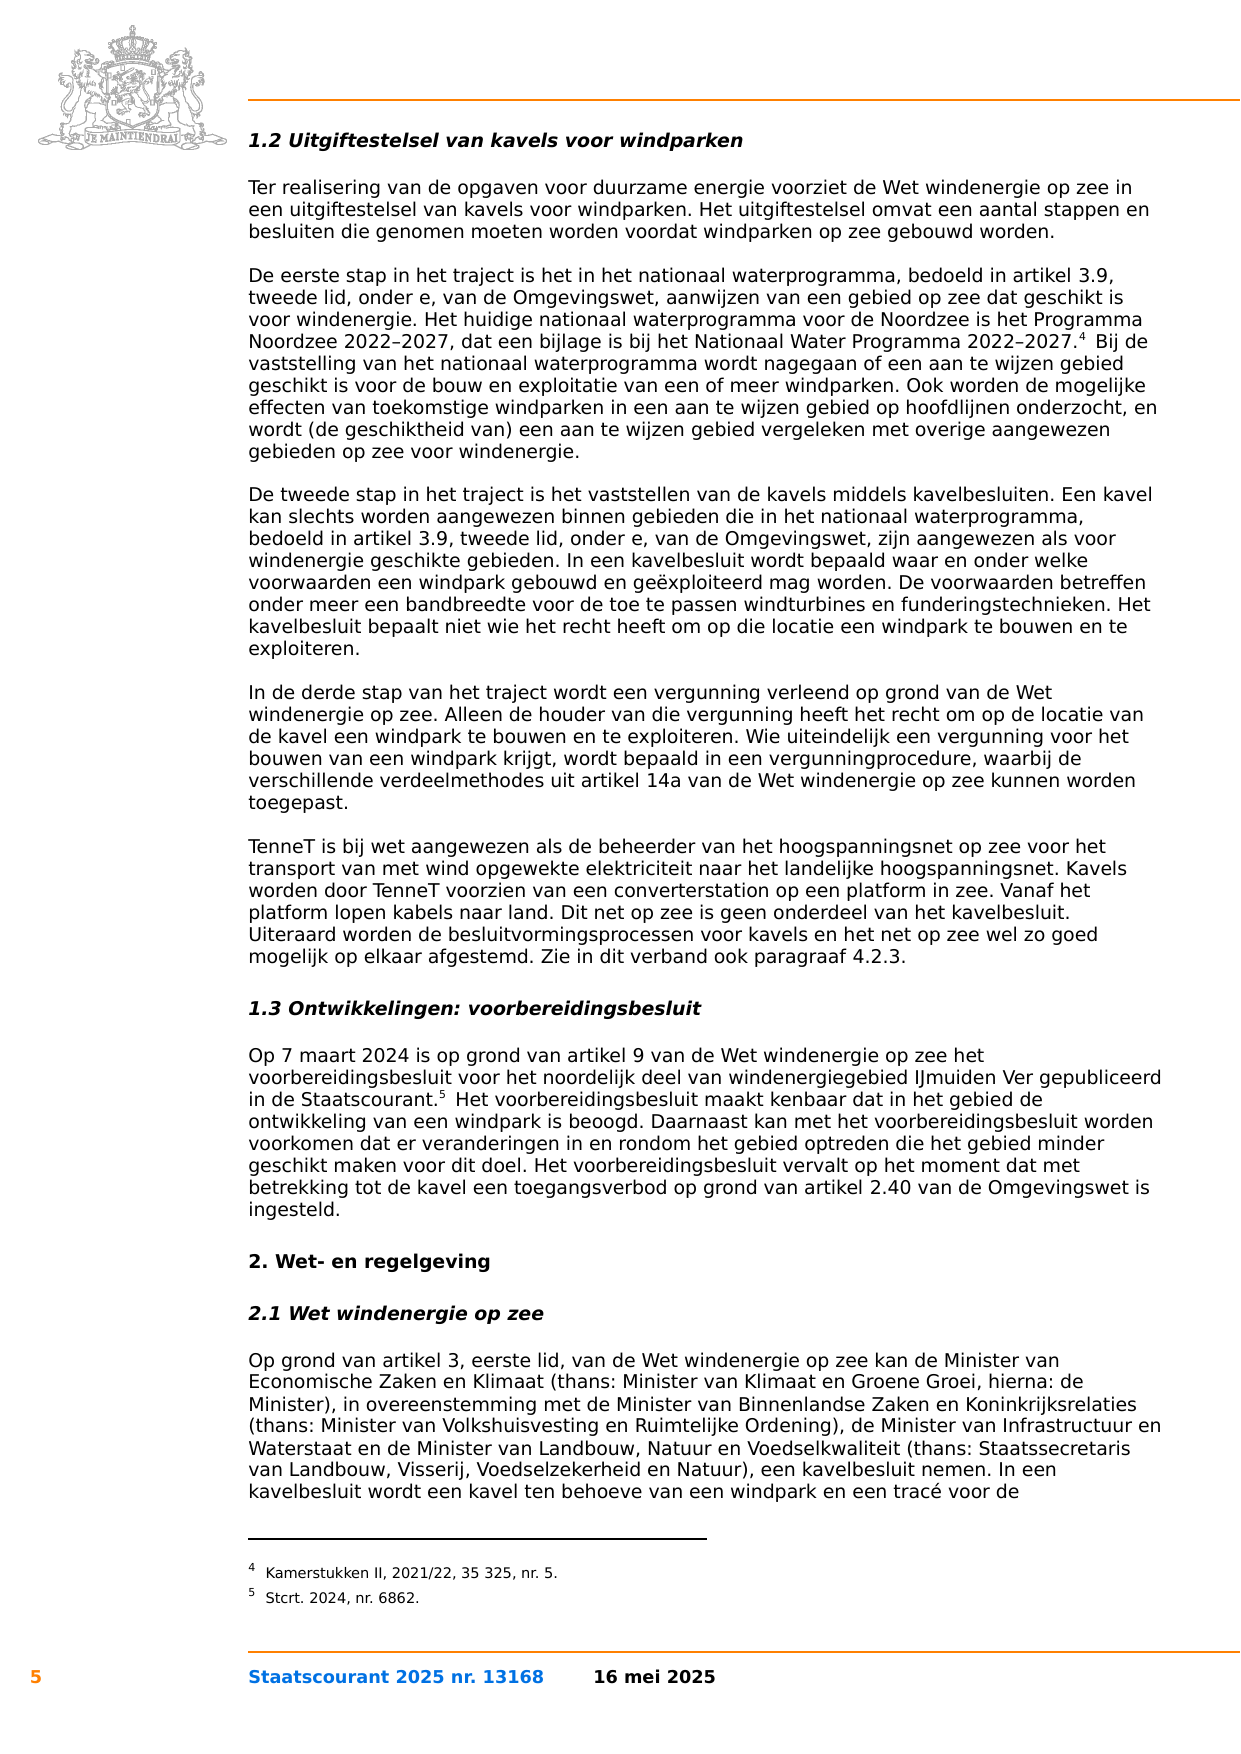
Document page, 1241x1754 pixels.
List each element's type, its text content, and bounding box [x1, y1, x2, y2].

text Kamerstukken II, 2021/22, 35 325, nr. 5. [248, 1561, 1163, 1583]
text Op grond van artikel 3, eerste lid, van de Wet windenergie op zee kan de Minister van Economische Zaken en Klimaat (thans: Minister van Klimaat en Groene Groei, hierna: de Minister), in overeenstemming met de Minister van Binnenlandse Zaken en Koninkrijksrelaties (thans: Minister van Volkshuisvesting en Ruimtelijke Ordening), de Minister van Infrastructuur en Waterstaat en de Minister van Landbouw, Natuur en Voedselkwaliteit (thans: Staatssecretaris van Landbouw, Visserij, Voedselzekerheid en Natuur), een kavelbesluit nemen. In een kavelbesluit wordt een kavel ten behoeve van een windpark en een tracé voor de [248, 1349, 1163, 1503]
text Ter realisering van de opgaven voor duurzame energie voorziet de Wet windenergie op zee in een uitgiftestelsel van kavels voor windparken. Het uitgiftestelsel omvat een aantal stappen en besluiten die genomen moeten worden voordat windparken op zee gebouwd worden. [248, 177, 1163, 243]
subtitle 2. Wet- en regelgeving [248, 1251, 1163, 1272]
text Stcrt. 2024, nr. 6862. [248, 1586, 1163, 1608]
text Op 7 maart 2024 is op grond van artikel 9 van de Wet windenergie op zee het voorbereidingsbesluit voor het noordelijk deel van windenergiegebied IJmuiden Ver gepubliceerd in de Staatscourant. Het voorbereidingsbesluit maakt kenbaar dat in het gebied de ontwikkeling van een windpark is beoogd. Daarnaast kan met het voorbereidingsbesluit worden voorkomen dat er veranderingen in en rondom het gebied optreden die het gebied minder geschikt maken voor dit doel. Het voorbereidingsbesluit vervalt op het moment dat met betrekking tot de kavel een toegangsverbod op grond van artikel 2.40 van de Omgevingswet is ingesteld. [248, 1045, 1163, 1221]
text De eerste stap in het traject is het in het nationaal waterprogramma, bedoeld in artikel 3.9, tweede lid, onder e, van de Omgevingswet, aanwijzen van een gebied op zee dat geschikt is voor windenergie. Het huidige nationaal waterprogramma voor de Noordzee is het Programma Noordzee 2022–2027, dat een bijlage is bij het Nationaal Water Programma 2022–2027. Bij de vaststelling van het nationaal waterprogramma wordt nagegaan of een aan te wijzen gebied geschikt is voor de bouw en exploitatie van een of meer windparken. Ook worden de mogelijke effecten van toekomstige windparken in een aan te wijzen gebied op hoofdlijnen onderzocht, en wordt (de geschiktheid van) een aan te wijzen gebied vergeleken met overige aangewezen gebieden op zee voor windenergie. [248, 265, 1163, 462]
text In de derde stap van het traject wordt een vergunning verleend op grond van de Wet windenergie op zee. Alleen de houder van die vergunning heeft het recht om op de locatie van de kavel een windpark te bouwen en te exploiteren. Wie uiteindelijk een vergunning voor het bouwen van een windpark krijgt, wordt bepaald in een vergunningprocedure, waarbij de verschillende verdeelmethodes uit artikel 14a van de Wet windenergie op zee kunnen worden toegepast. [248, 682, 1163, 814]
subtitle 2.1 Wet windenergie op zee [248, 1302, 1163, 1324]
text De tweede stap in het traject is het vaststellen van de kavels middels kavelbesluiten. Een kavel kan slechts worden aangewezen binnen gebieden die in het nationaal waterprogramma, bedoeld in artikel 3.9, tweede lid, onder e, van de Omgevingswet, zijn aangewezen als voor windenergie geschikte gebieden. In een kavelbesluit wordt bepaald waar en onder welke voorwaarden een windpark gebouwd en geëxploiteerd mag worden. De voorwaarden betreffen onder meer een bandbreedte voor de toe te passen windturbines en funderingstechnieken. Het kavelbesluit bepaalt niet wie het recht heeft om op die locatie een windpark te bouwen en te exploiteren. [248, 484, 1163, 660]
subtitle 1.2 Uitgiftestelsel van kavels voor windparken [248, 130, 1163, 152]
subtitle 1.3 Ontwikkelingen: voorbereidingsbesluit [248, 998, 1163, 1020]
picture [38, 25, 227, 150]
text TenneT is bij wet aangewezen als de beheerder van het hoogspanningsnet op zee voor het transport van met wind opgewekte elektriciteit naar het landelijke hoogspanningsnet. Kavels worden door TenneT voorzien van een converterstation op een platform in zee. Vanaf het platform lopen kabels naar land. Dit net op zee is geen onderdeel van het kavelbesluit. Uiteraard worden de besluitvormingsprocessen voor kavels en het net op zee wel zo goed mogelijk op elkaar afgestemd. Zie in dit verband ook paragraaf 4.2.3. [248, 836, 1163, 968]
